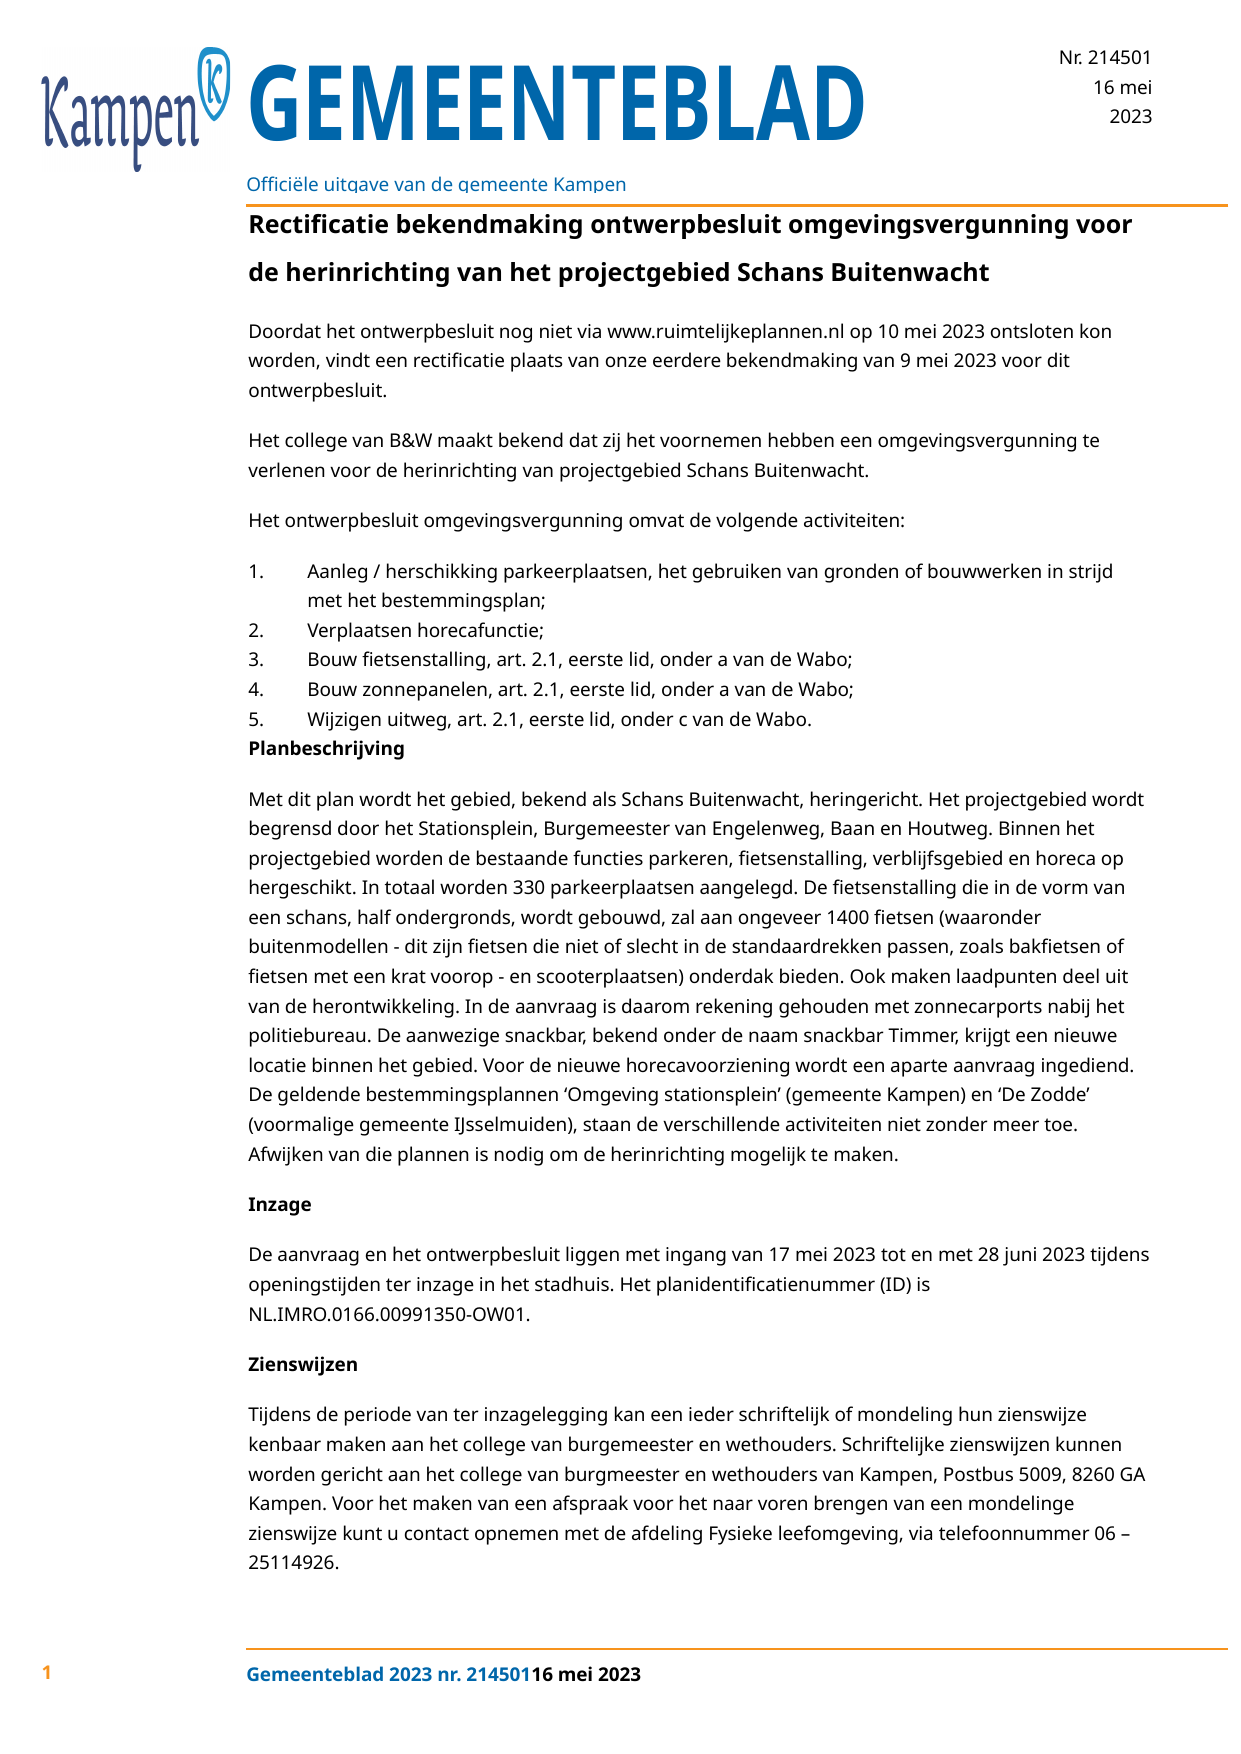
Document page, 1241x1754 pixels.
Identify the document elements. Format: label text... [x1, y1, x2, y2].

list Aanleg / herschikking parkeerplaatsen, het gebruiken van gronden of bouwwerken in strijd met het bestemmingsplan; [248, 558, 1152, 613]
text Planbeschrijving [248, 735, 1152, 761]
text Tijdens de periode van ter inzagelegging kan een ieder schriftelijk of mondeling hun zienswijze kenbaar maken aan het college van burgemeester en wethouders. Schriftelijke zienswijzen kunnen worden gericht aan het college van burgmeester en wethouders van Kampen, Postbus 5009, 8260 GA Kampen. Voor het maken van een afspraak voor het naar voren brengen van een mondelinge zienswijze kunt u contact opnemen met de afdeling Fysieke leefomgeving, via telefoonnummer 06 – 25114926. [248, 1402, 1152, 1575]
picture [41, 47, 231, 172]
list Verplaatsen horecafunctie; [248, 617, 1152, 643]
text Inzage [248, 1191, 1152, 1217]
list Bouw zonnepanelen, art. 2.1, eerste lid, onder a van de Wabo; [248, 676, 1152, 702]
text Het ontwerpbesluit omgevingsvergunning omvat de volgende activiteiten: [248, 507, 1152, 533]
text De aanvraag en het ontwerpbesluit liggen met ingang van 17 mei 2023 tot en met 28 juni 2023 tijdens openingstijden ter inzage in het stadhuis. Het planidentificatienummer (ID) is NL.IMRO.0166.00991350-OW01. [248, 1242, 1152, 1327]
text Rectificatie bekendmaking ontwerpbesluit omgevingsvergunning voor de herinrichting van het projectgebied Schans Buitenwacht [248, 207, 1152, 288]
text Met dit plan wordt het gebied, bekend als Schans Buitenwacht, heringericht. Het projectgebied wordt begrensd door het Stationsplein, Burgemeester van Engelenweg, Baan en Houtweg. Binnen het projectgebied worden de bestaande functies parkeren, fietsenstalling, verblijfsgebied en horeca op hergeschikt. In totaal worden 330 parkeerplaatsen aangelegd. De fietsenstalling die in de vorm van een schans, half ondergronds, wordt gebouwd, zal aan ongeveer 1400 fietsen (waaronder buitenmodellen - dit zijn fietsen die niet of slecht in de standaardrekken passen, zoals bakfietsen of fietsen met een krat voorop - en scooterplaatsen) onderdak bieden. Ook maken laadpunten deel uit van de herontwikkeling. In de aanvraag is daarom rekening gehouden met zonnecarports nabij het politiebureau. De aanwezige snackbar, bekend onder de naam snackbar Timmer, krijgt een nieuwe locatie binnen het gebied. Voor de nieuwe horecavoorziening wordt een aparte aanvraag ingediend. De geldende bestemmingsplannen ‘Omgeving stationsplein’ (gemeente Kampen) en ‘De Zodde’ (voormalige gemeente IJsselmuiden), staan de verschillende activiteiten niet zonder meer toe. Afwijken van die plannen is nodig om de herinrichting mogelijk te maken. [248, 786, 1152, 1167]
text Doordat het ontwerpbesluit nog niet via www.ruimtelijkeplannen.nl op 10 mei 2023 ontsloten kon worden, vindt een rectificatie plaats van onze eerdere bekendmaking van 9 mei 2023 voor dit ontwerpbesluit. [248, 318, 1152, 403]
text Zienswijzen [248, 1351, 1152, 1377]
list Bouw fietsenstalling, art. 2.1, eerste lid, onder a van de Wabo; [248, 647, 1152, 672]
text Het college van B&W maakt bekend dat zij het voornemen hebben een omgevingsvergunning te verlenen voor de herinrichting van projectgebied Schans Buitenwacht. [248, 427, 1152, 483]
list Wijzigen uitweg, art. 2.1, eerste lid, onder c van de Wabo. [248, 706, 1152, 732]
